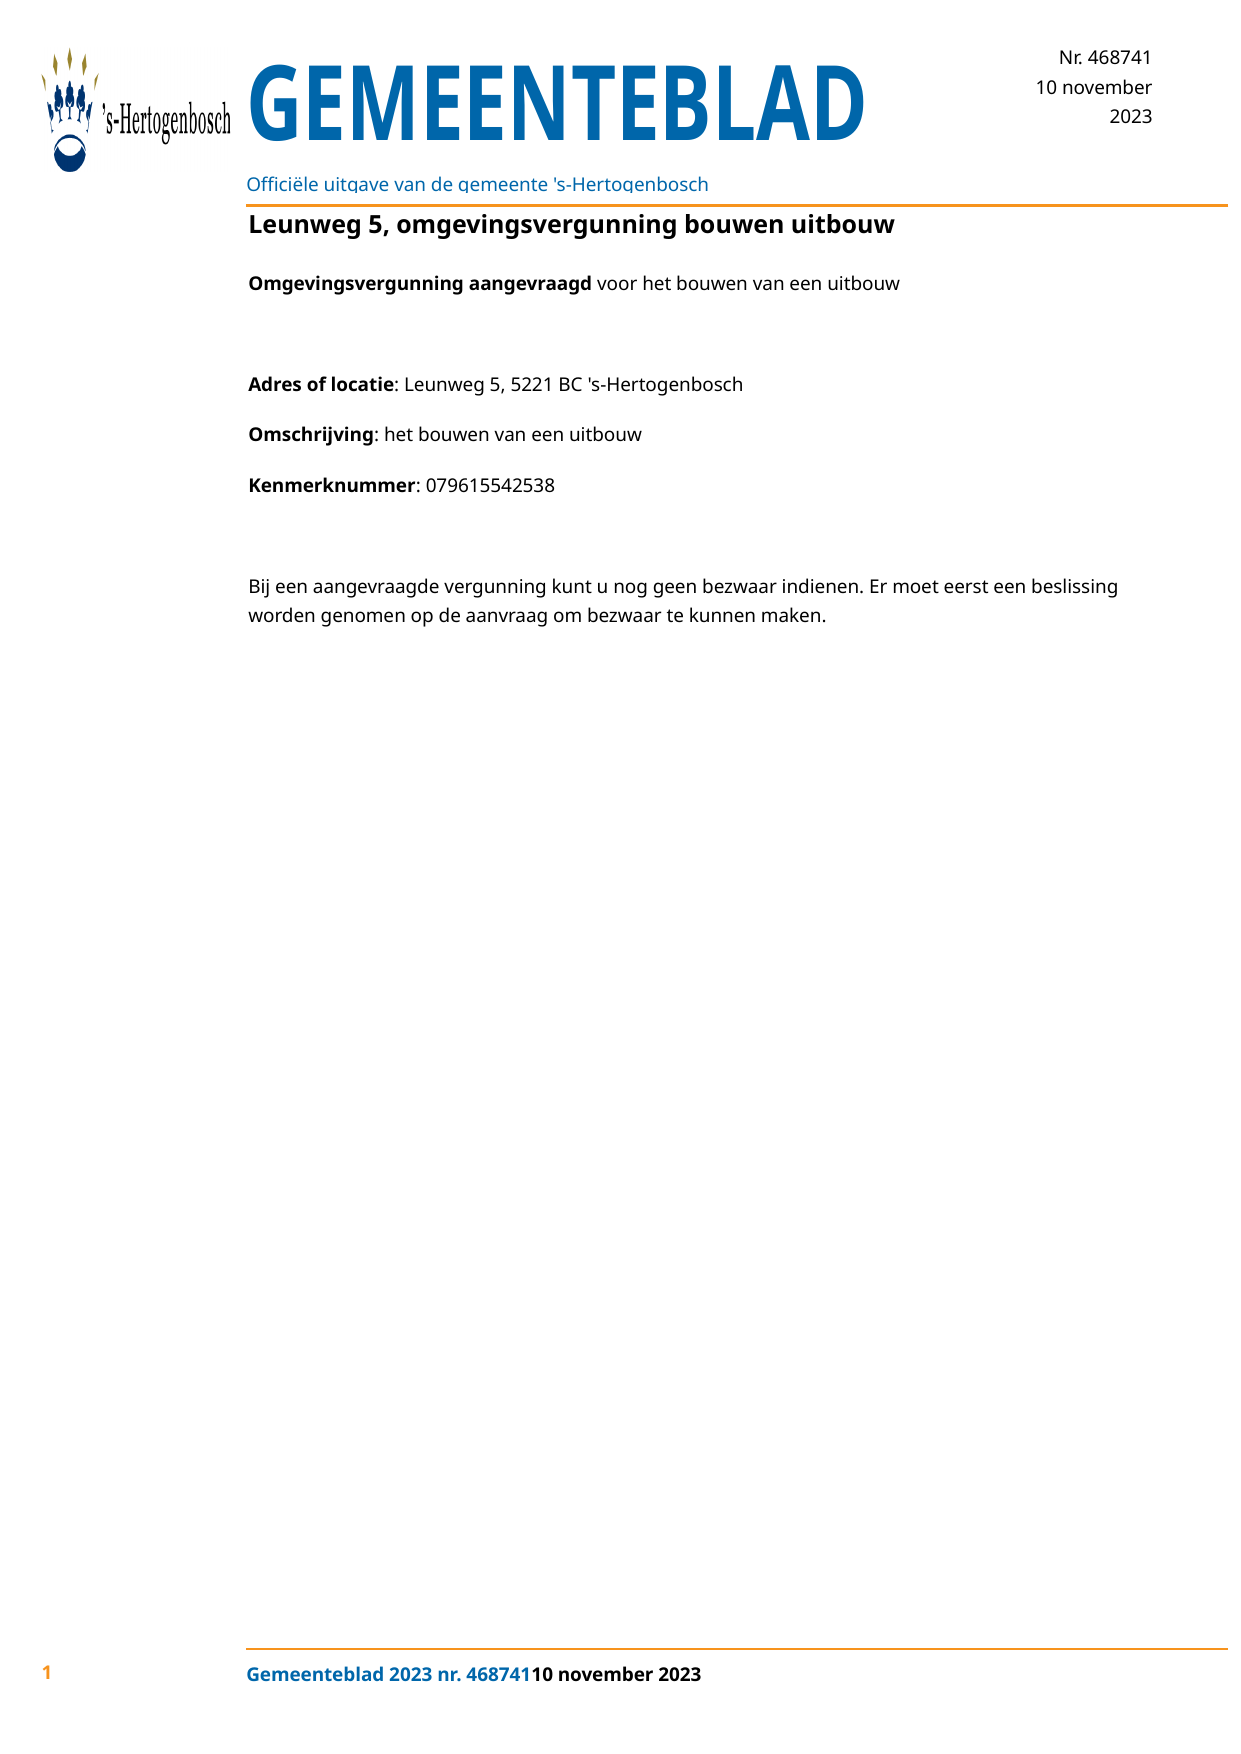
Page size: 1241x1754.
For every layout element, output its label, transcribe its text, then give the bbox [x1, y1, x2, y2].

picture [41, 47, 231, 172]
text Bij een aangevraagde vergunning kunt u nog geen bezwaar indienen. Er moet eerst een beslissing worden genomen op de aanvraag om bezwaar te kunnen maken. [248, 573, 1152, 628]
text Kenmerknummer: 079615542538 [248, 472, 1152, 498]
text Adres of locatie: Leunweg 5, 5221 BC 's-Hertogenbosch [248, 371, 1152, 397]
text Omgevingsvergunning aangevraagd voor het bouwen van een uitbouw [248, 270, 1152, 296]
text Omschrijving: het bouwen van een uitbouw [248, 422, 1152, 447]
text Leunweg 5, omgevingsvergunning bouwen uitbouw [248, 207, 1152, 241]
